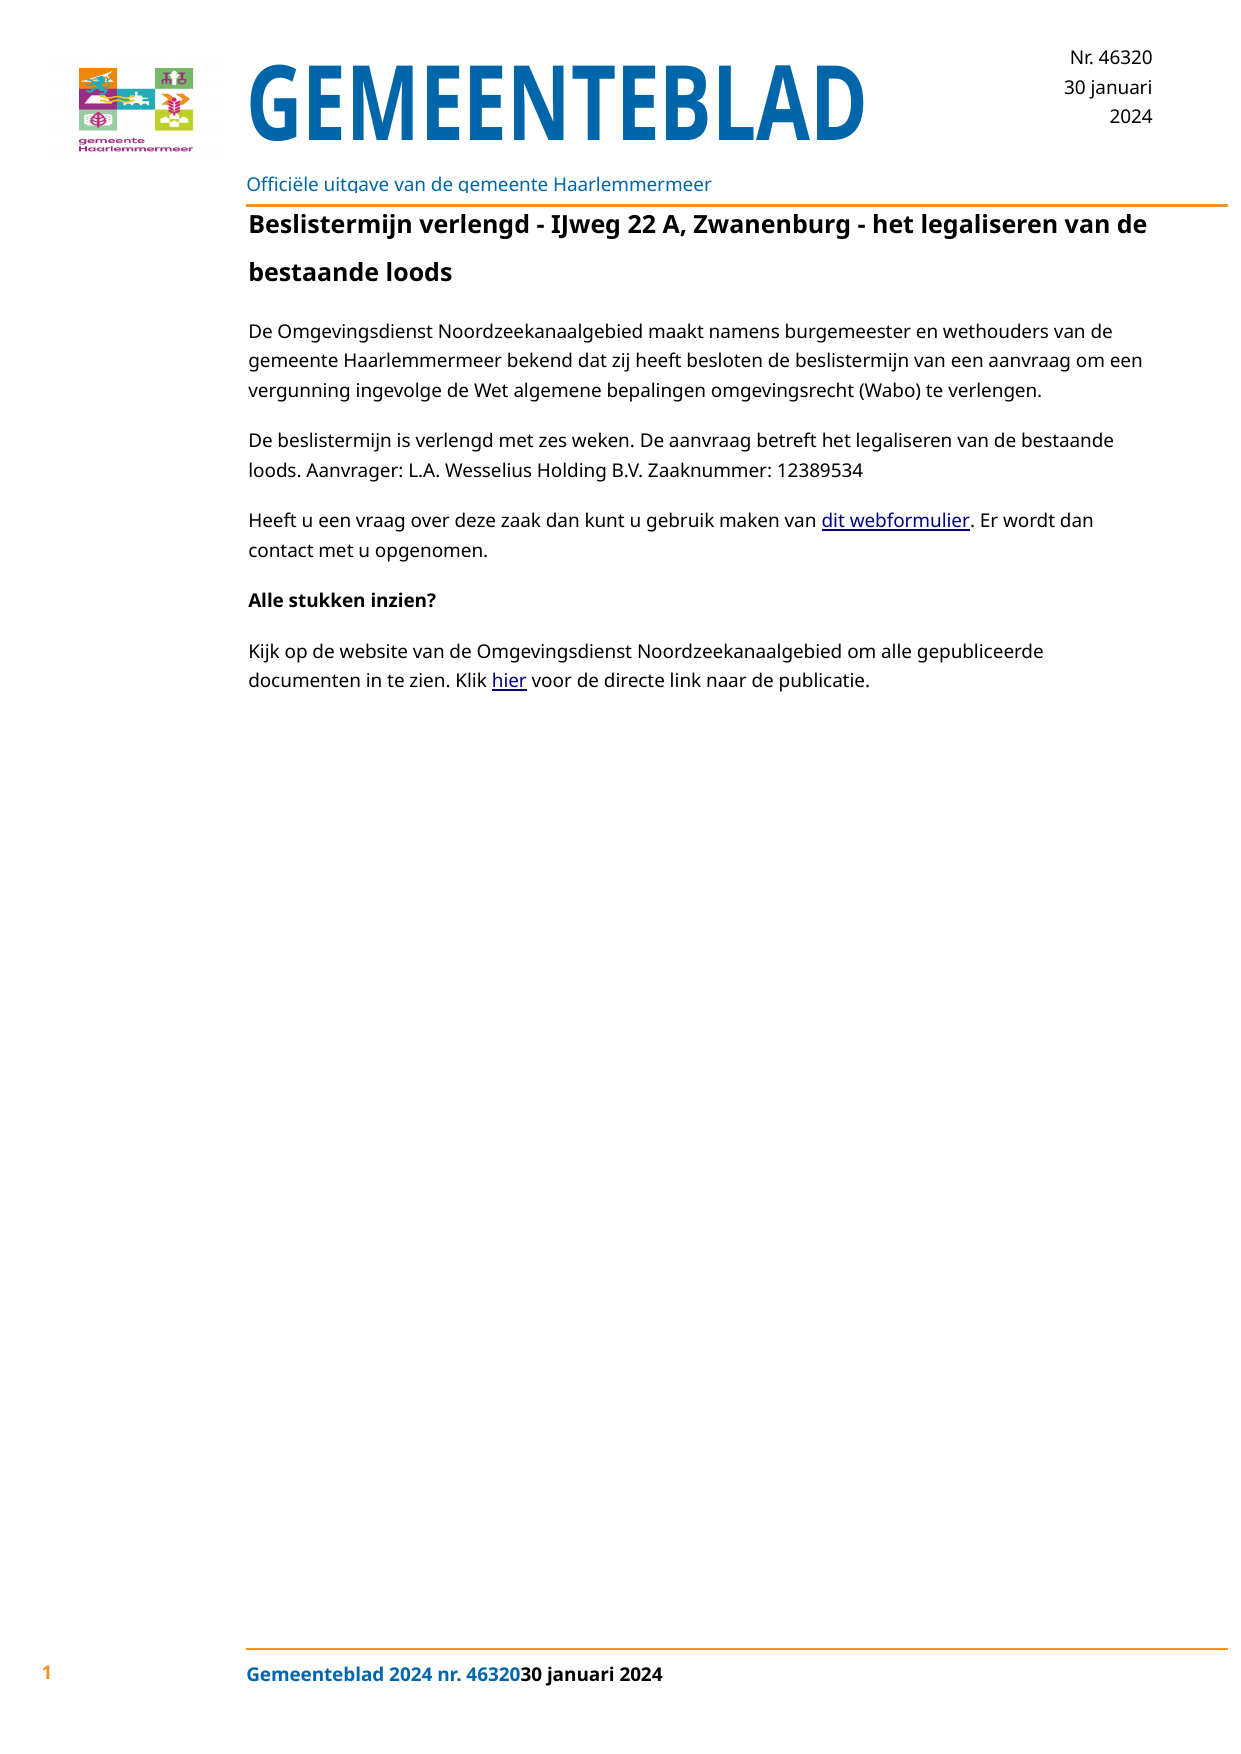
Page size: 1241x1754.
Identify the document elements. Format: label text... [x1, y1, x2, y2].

text De beslistermijn is verlengd met zes weken. De aanvraag betreft het legaliseren van de bestaande loods. Aanvrager: L.A. Wesselius Holding B.V. Zaaknummer: 12389534 [248, 427, 1152, 483]
text Alle stukken inzien? [248, 587, 1152, 613]
text Beslistermijn verlengd - IJweg 22 A, Zwanenburg - het legaliseren van de bestaande loods [248, 207, 1152, 288]
text Kijk op de website van de Omgevingsdienst Noordzeekanaalgebied om alle gepubliceerde documenten in te zien. Klik hier voor de directe link naar de publicatie. [248, 638, 1152, 693]
picture [41, 47, 231, 172]
text Heeft u een vraag over deze zaak dan kunt u gebruik maken van dit webformulier. Er wordt dan contact met u opgenomen. [248, 507, 1152, 563]
text De Omgevingsdienst Noordzeekanaalgebied maakt namens burgemeester en wethouders van de gemeente Haarlemmermeer bekend dat zij heeft besloten de beslistermijn van een aanvraag om een vergunning ingevolge de Wet algemene bepalingen omgevingsrecht (Wabo) te verlengen. [248, 318, 1152, 403]
